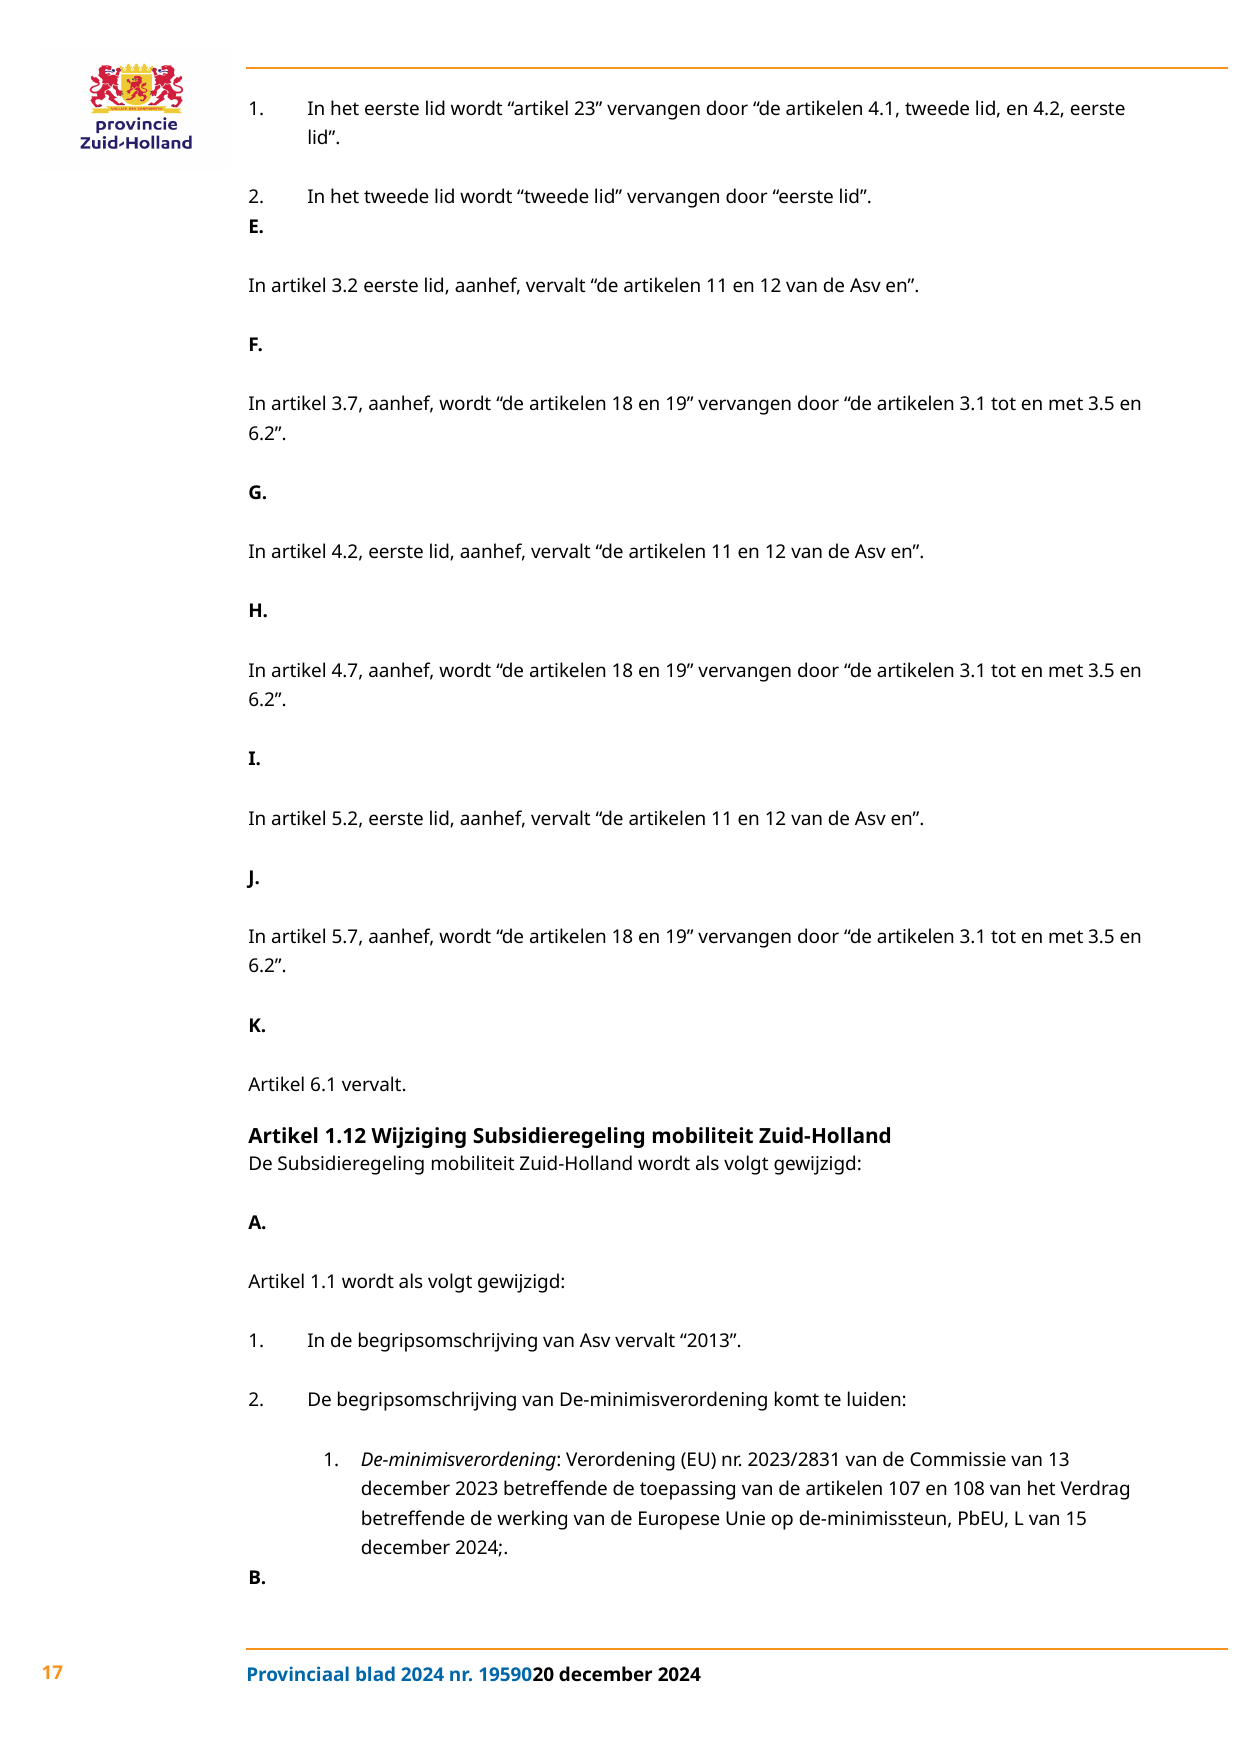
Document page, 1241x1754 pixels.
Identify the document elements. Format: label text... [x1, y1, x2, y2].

text Artikel 1.12 Wijziging Subsidieregeling mobiliteit Zuid-Holland [248, 1121, 1152, 1150]
list In het eerste lid wordt “artikel 23” vervangen door “de artikelen 4.1, tweede lid, en 4.2, eerste lid”. [248, 95, 1152, 150]
text I. [248, 746, 1152, 771]
text B. [248, 1564, 1152, 1590]
text J. [248, 864, 1152, 890]
picture [41, 47, 231, 172]
list In het tweede lid wordt “tweede lid” vervangen door “eerste lid”. [248, 183, 1152, 209]
text De Subsidieregeling mobiliteit Zuid-Holland wordt als volgt gewijzigd: [248, 1150, 1152, 1176]
text G. [248, 479, 1152, 505]
text In artikel 3.7, aanhef, wordt “de artikelen 18 en 19” vervangen door “de artikelen 3.1 tot en met 3.5 en 6.2”. [248, 391, 1152, 446]
text In artikel 5.7, aanhef, wordt “de artikelen 18 en 19” vervangen door “de artikelen 3.1 tot en met 3.5 en 6.2”. [248, 923, 1152, 978]
text In artikel 4.2, eerste lid, aanhef, vervalt “de artikelen 11 en 12 van de Asv en”. [248, 538, 1152, 564]
text H. [248, 598, 1152, 623]
text K. [248, 1012, 1152, 1038]
list In de begripsomschrijving van Asv vervalt “2013”. [248, 1327, 1152, 1353]
text In artikel 4.7, aanhef, wordt “de artikelen 18 en 19” vervangen door “de artikelen 3.1 tot en met 3.5 en 6.2”. [248, 657, 1152, 712]
text In artikel 5.2, eerste lid, aanhef, vervalt “de artikelen 11 en 12 van de Asv en”. [248, 805, 1152, 831]
text In artikel 3.2 eerste lid, aanhef, vervalt “de artikelen 11 en 12 van de Asv en”. [248, 272, 1152, 298]
text E. [248, 213, 1152, 239]
list De-minimisverordening: Verordening (EU) nr. 2023/2831 van de Commissie van 13 december 2023 betreffende de toepassing van de artikelen 107 en 108 van het Verdrag betreffende de werking van de Europese Unie op de-minimissteun, PbEU, L van 15 december 2024;. [323, 1446, 1152, 1560]
text Artikel 1.1 wordt als volgt gewijzigd: [248, 1268, 1152, 1294]
text F. [248, 331, 1152, 357]
text Artikel 6.1 vervalt. [248, 1071, 1152, 1097]
text A. [248, 1209, 1152, 1235]
list De begripsomschrijving van De-minimisverordening komt te luiden: [248, 1387, 1152, 1412]
